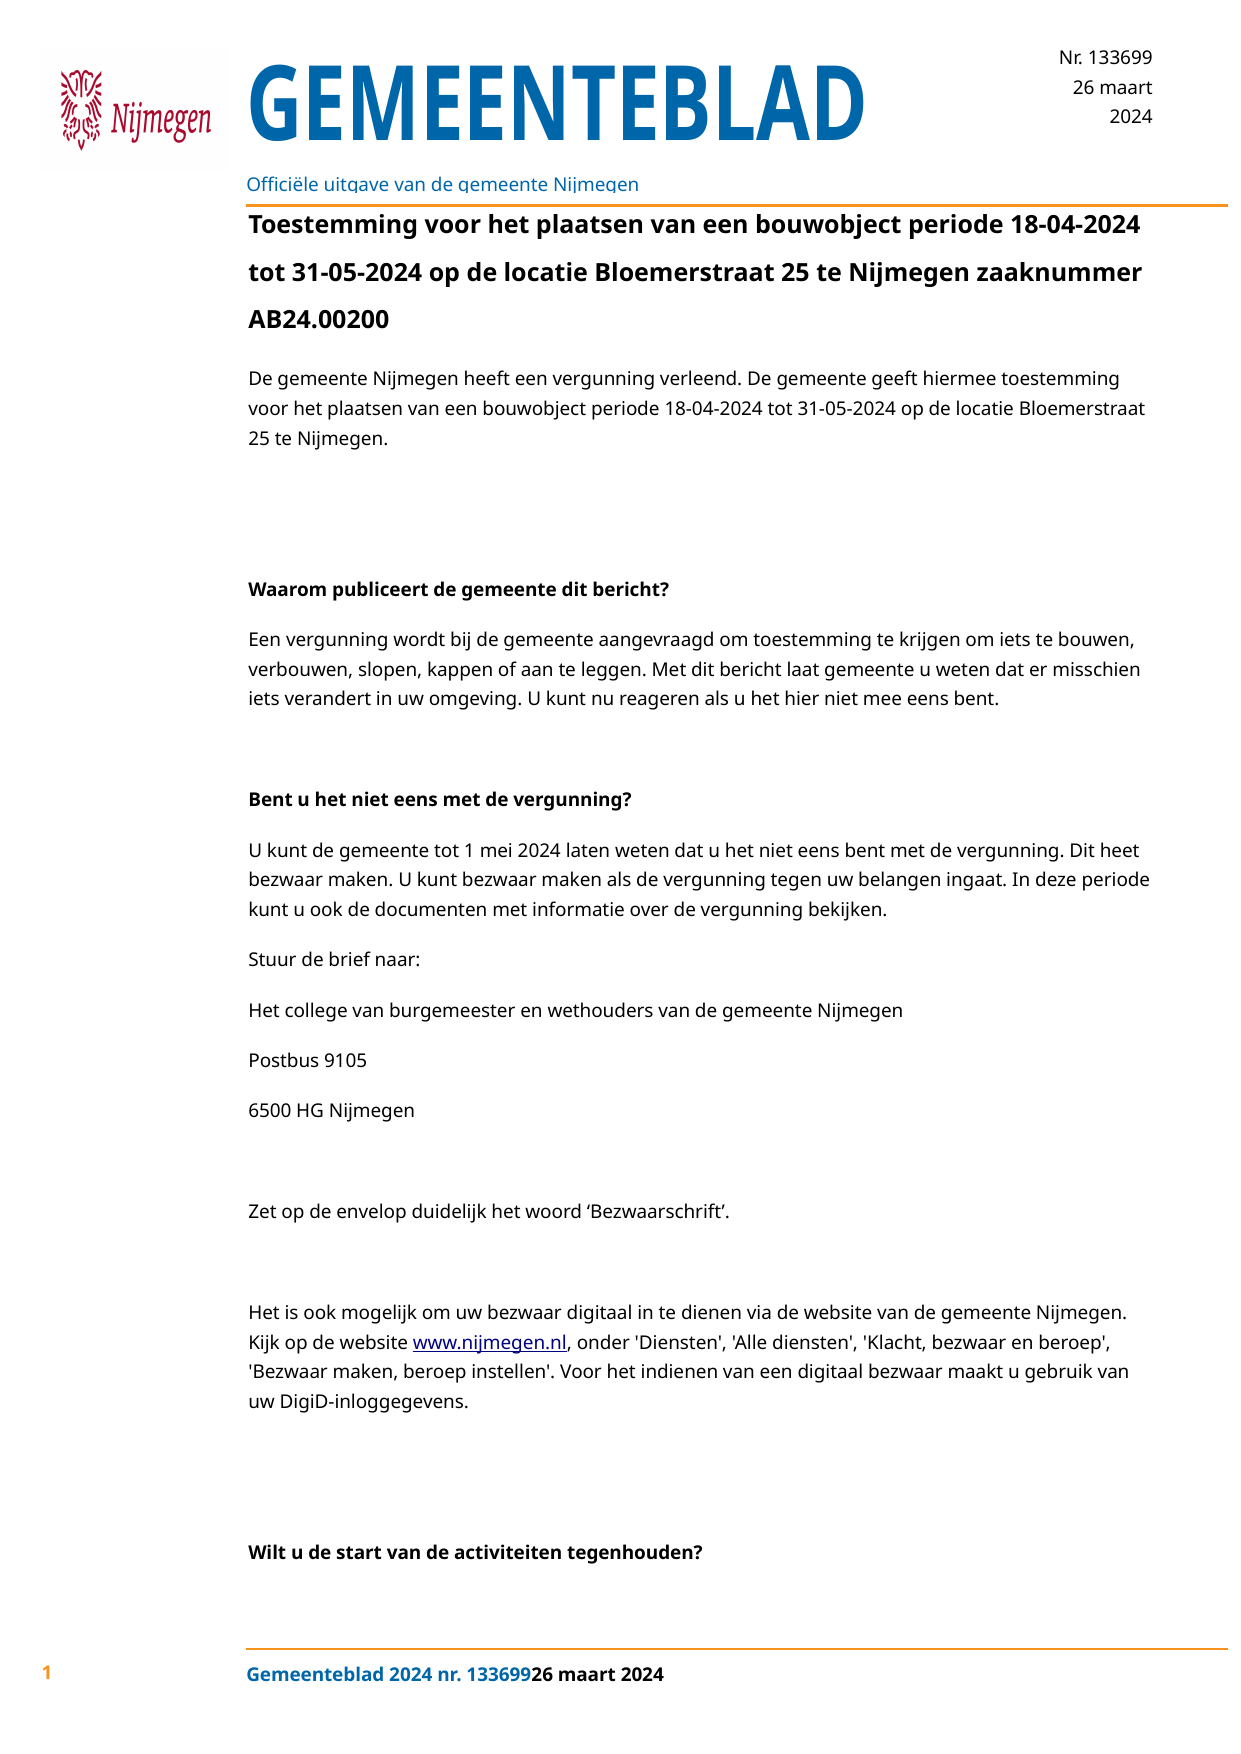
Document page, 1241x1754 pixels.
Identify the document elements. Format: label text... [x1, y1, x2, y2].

text De gemeente Nijmegen heeft een vergunning verleend. De gemeente geeft hiermee toestemming voor het plaatsen van een bouwobject periode 18-04-2024 tot 31-05-2024 op de locatie Bloemerstraat 25 te Nijmegen. [248, 366, 1152, 450]
text Stuur de brief naar: [248, 946, 1152, 972]
text Toestemming voor het plaatsen van een bouwobject periode 18-04-2024 tot 31-05-2024 op de locatie Bloemerstraat 25 te Nijmegen zaaknummer AB24.00200 [248, 207, 1152, 336]
text Een vergunning wordt bij de gemeente aangevraagd om toestemming te krijgen om iets te bouwen, verbouwen, slopen, kappen of aan te leggen. Met dit bericht laat gemeente u weten dat er misschien iets verandert in uw omgeving. U kunt nu reageren als u het hier niet mee eens bent. [248, 626, 1152, 711]
text Het is ook mogelijk om uw bezwaar digitaal in te dienen via de website van de gemeente Nijmegen. Kijk op de website www.nijmegen.nl, onder 'Diensten', 'Alle diensten', 'Klacht, bezwaar en beroep', 'Bezwaar maken, beroep instellen'. Voor het indienen van een digitaal bezwaar maakt u gebruik van uw DigiD-inloggegevens. [248, 1299, 1152, 1414]
picture [41, 47, 231, 172]
text Zet op de envelop duidelijk het woord ‘Bezwaarschrift’. [248, 1198, 1152, 1224]
text Bent u het niet eens met de vergunning? [248, 786, 1152, 812]
text 6500 HG Nijmegen [248, 1098, 1152, 1123]
text Waarom publiceert de gemeente dit bericht? [248, 576, 1152, 602]
text Wilt u de start van de activiteiten tegenhouden? [248, 1539, 1152, 1565]
text Postbus 9105 [248, 1047, 1152, 1073]
text U kunt de gemeente tot 1 mei 2024 laten weten dat u het niet eens bent met de vergunning. Dit heet bezwaar maken. U kunt bezwaar maken als de vergunning tegen uw belangen ingaat. In deze periode kunt u ook de documenten met informatie over de vergunning bekijken. [248, 837, 1152, 922]
text Het college van burgemeester en wethouders van de gemeente Nijmegen [248, 997, 1152, 1022]
